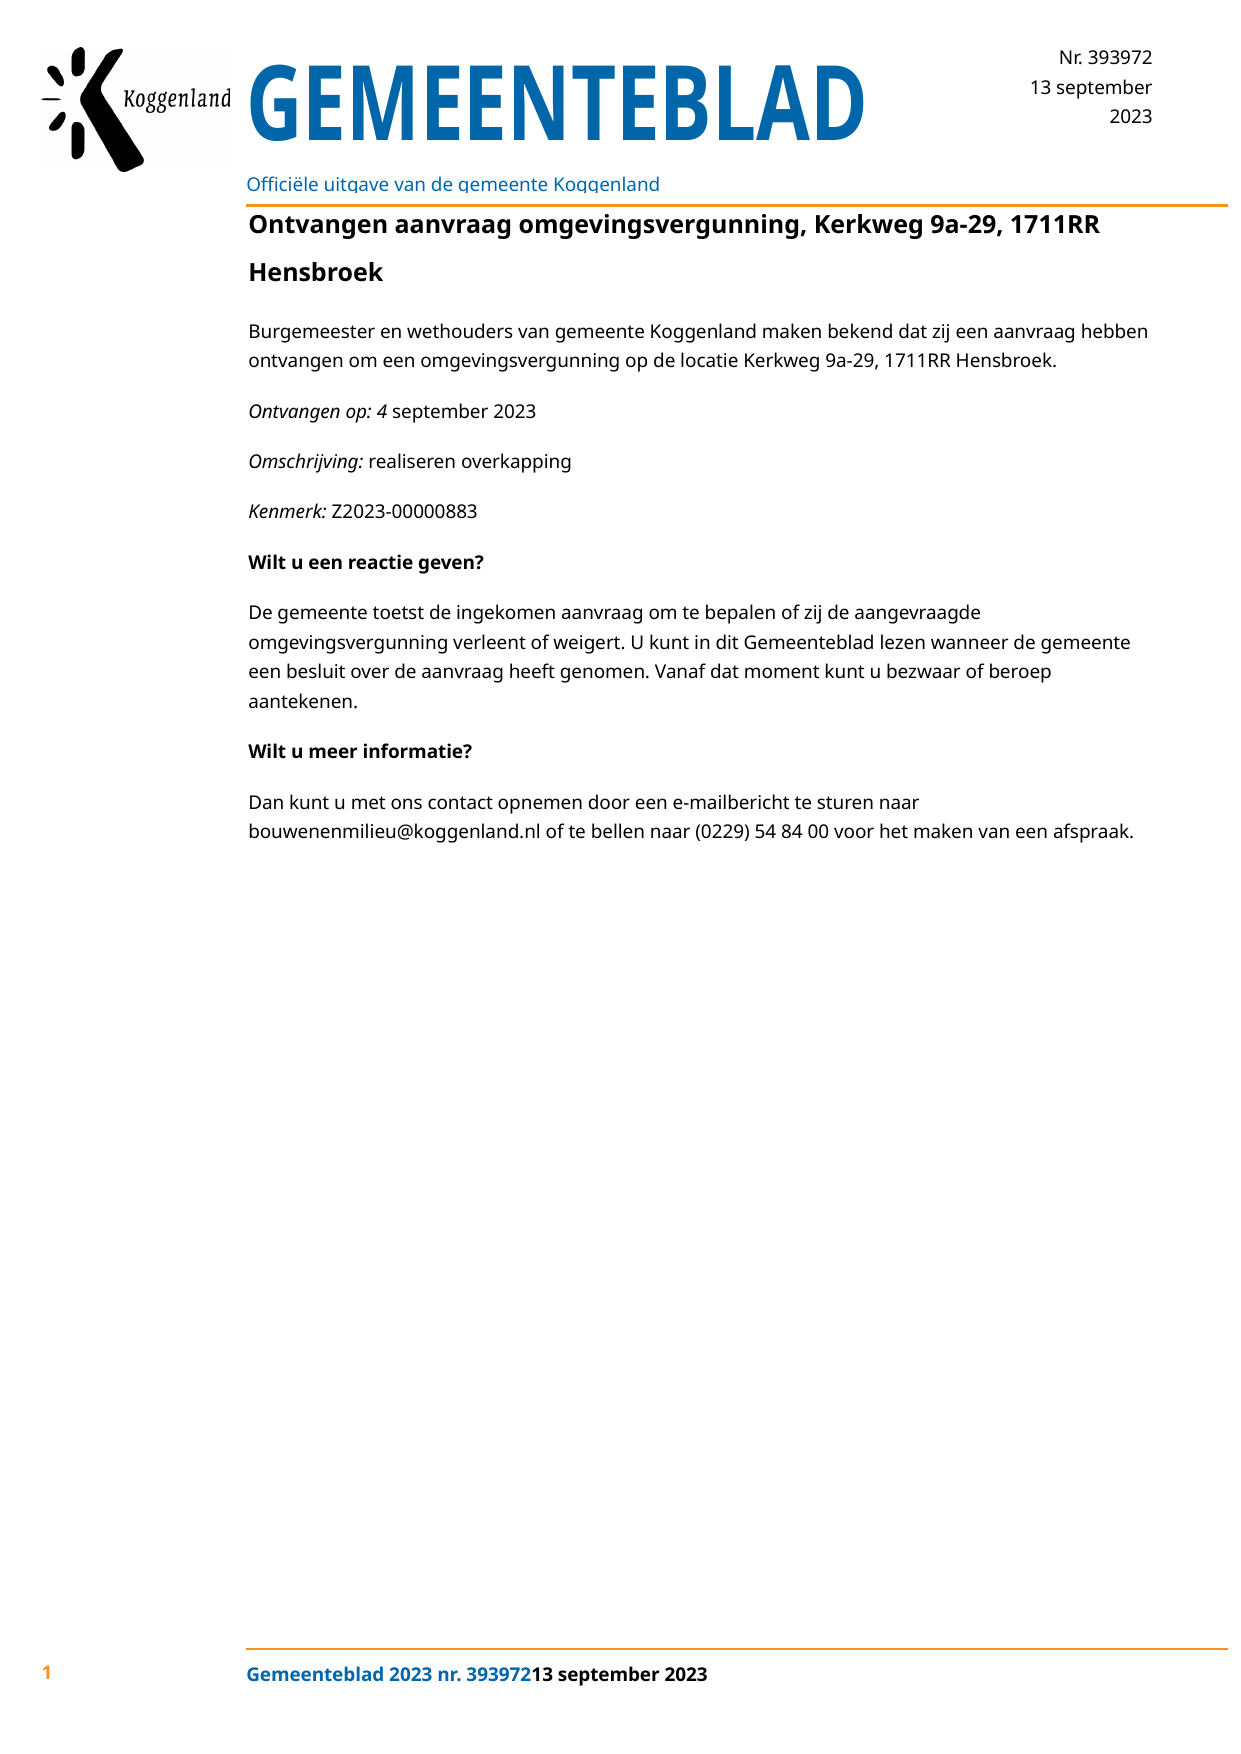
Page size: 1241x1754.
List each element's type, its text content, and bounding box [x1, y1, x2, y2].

text Burgemeester en wethouders van gemeente Koggenland maken bekend dat zij een aanvraag hebben ontvangen om een omgevingsvergunning op de locatie Kerkweg 9a-29, 1711RR Hensbroek. [248, 318, 1152, 373]
text Ontvangen op: 4 september 2023 [248, 398, 1152, 424]
text Wilt u meer informatie? [248, 739, 1152, 764]
text Dan kunt u met ons contact opnemen door een e-mailbericht te sturen naar bouwenenmilieu@koggenland.nl of te bellen naar (0229) 54 84 00 voor het maken van een afspraak. [248, 789, 1152, 844]
text Ontvangen aanvraag omgevingsvergunning, Kerkweg 9a-29, 1711RR Hensbroek [248, 207, 1152, 288]
text Kenmerk: Z2023-00000883 [248, 499, 1152, 524]
text Wilt u een reactie geven? [248, 549, 1152, 575]
text Omschrijving: realiseren overkapping [248, 448, 1152, 474]
text De gemeente toetst de ingekomen aanvraag om te bepalen of zij de aangevraagde omgevingsvergunning verleent of weigert. U kunt in dit Gemeenteblad lezen wanneer de gemeente een besluit over de aanvraag heeft genomen. Vanaf dat moment kunt u bezwaar of beroep aantekenen. [248, 599, 1152, 714]
picture [41, 47, 231, 172]
